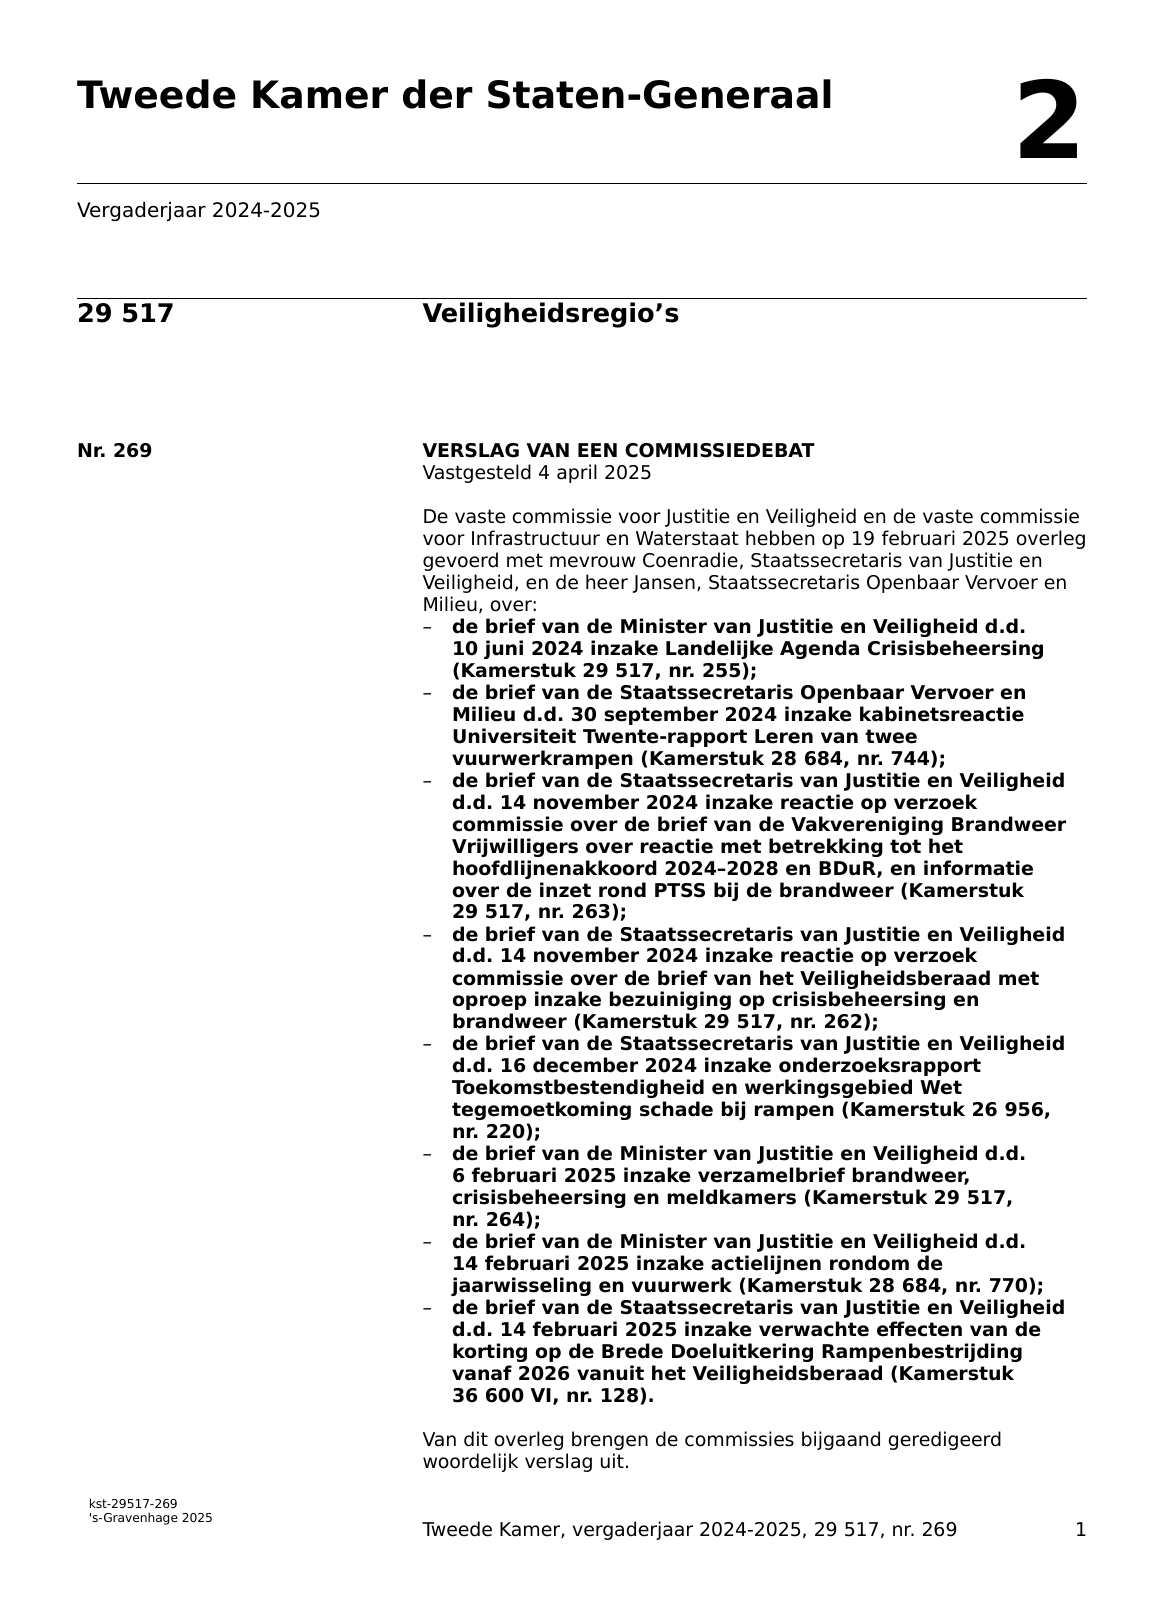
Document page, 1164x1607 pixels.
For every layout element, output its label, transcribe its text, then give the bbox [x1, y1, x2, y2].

text – de brief van de Minister van Justitie en Veiligheid d.d. 10 juni 2024 inzake Landelijke Agenda Crisisbeheersing (Kamerstuk 29 517, nr. 255); [422, 616, 1087, 682]
subtitle 29 517 Veiligheidsregio’s [77, 299, 1087, 329]
text Van dit overleg brengen de commissies bijgaand geredigeerd woordelijk verslag uit. [422, 1429, 1087, 1473]
text – de brief van de Staatssecretaris van Justitie en Veiligheid d.d. 14 november 2024 inzake reactie op verzoek commissie over de brief van het Veiligheidsberaad met oproep inzake bezuiniging op crisisbeheersing en brandweer (Kamerstuk 29 517, nr. 262); [422, 923, 1087, 1033]
text 's-Gravenhage 2025 [88, 1511, 323, 1525]
table_cell Vergaderjaar 2024-2025 [77, 184, 1087, 298]
table_header 2 [886, 59, 1087, 183]
text – de brief van de Staatssecretaris van Justitie en Veiligheid d.d. 14 februari 2025 inzake verwachte effecten van de korting op de Brede Doeluitkering Rampenbestrijding vanaf 2026 vanuit het Veiligheidsberaad (Kamerstuk 36 600 VI, nr. 128). [422, 1297, 1087, 1407]
text De vaste commissie voor Justitie en Veiligheid en de vaste commissie voor Infrastructuur en Waterstaat hebben op 19 februari 2025 overleg gevoerd met mevrouw Coenradie, Staatssecretaris van Justitie en Veiligheid, en de heer Jansen, Staatssecretaris Openbaar Vervoer en Milieu, over: [422, 506, 1087, 616]
table_header Tweede Kamer der Staten-Generaal [77, 59, 886, 183]
text – de brief van de Staatssecretaris van Justitie en Veiligheid d.d. 14 november 2024 inzake reactie op verzoek commissie over de brief van de Vakvereniging Brandweer Vrijwilligers over reactie met betrekking tot het hoofdlijnenakkoord 2024–2028 en BDuR, en informatie over de inzet rond PTSS bij de brandweer (Kamerstuk 29 517, nr. 263); [422, 769, 1087, 923]
text – de brief van de Staatssecretaris van Justitie en Veiligheid d.d. 16 december 2024 inzake onderzoeksrapport Toekomstbestendigheid en werkingsgebied Wet tegemoetkoming schade bij rampen (Kamerstuk 26 956, nr. 220); [422, 1033, 1087, 1143]
text Vastgesteld 4 april 2025 [422, 462, 1087, 484]
text – de brief van de Staatssecretaris Openbaar Vervoer en Milieu d.d. 30 september 2024 inzake kabinetsreactie Universiteit Twente-rapport Leren van twee vuurwerkrampen (Kamerstuk 28 684, nr. 744); [422, 682, 1087, 769]
subtitle Nr. 269 VERSLAG VAN EEN COMMISSIEDEBAT [77, 440, 1087, 462]
text – de brief van de Minister van Justitie en Veiligheid d.d. 14 februari 2025 inzake actielijnen rondom de jaarwisseling en vuurwerk (Kamerstuk 28 684, nr. 770); [422, 1231, 1087, 1297]
text – de brief van de Minister van Justitie en Veiligheid d.d. 6 februari 2025 inzake verzamelbrief brandweer, crisisbeheersing en meldkamers (Kamerstuk 29 517, nr. 264); [422, 1143, 1087, 1231]
text kst-29517-269 [88, 1497, 323, 1511]
